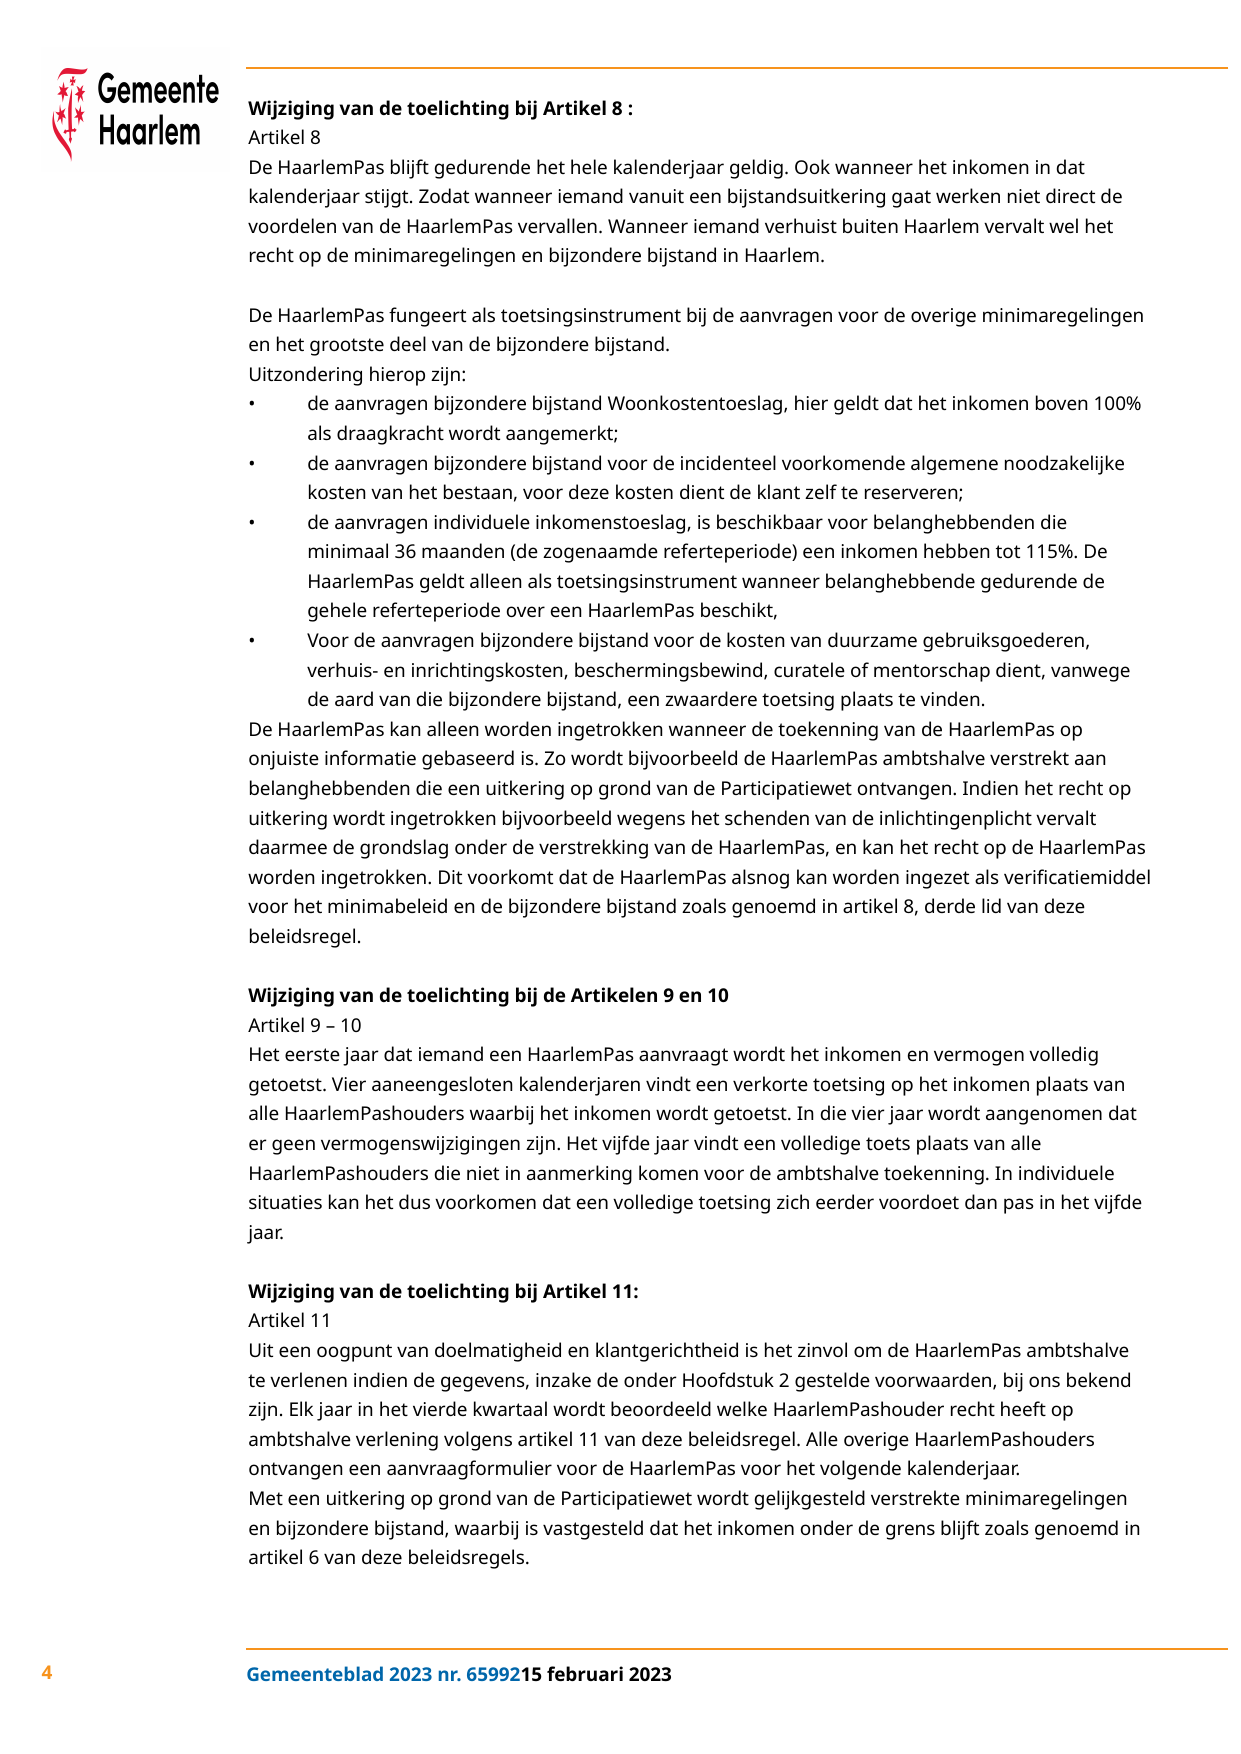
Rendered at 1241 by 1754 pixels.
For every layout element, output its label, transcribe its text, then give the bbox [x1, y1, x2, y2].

text Artikel 11 [248, 1308, 1152, 1333]
list de aanvragen individuele inkomenstoeslag, is beschikbaar voor belanghebbenden die minimaal 36 maanden (de zogenaamde referteperiode) een inkomen hebben tot 115%. De HaarlemPas geldt alleen als toetsingsinstrument wanneer belanghebbende gedurende de gehele referteperiode over een HaarlemPas beschikt, [248, 509, 1152, 623]
text Artikel 8 [248, 124, 1152, 150]
list de aanvragen bijzondere bijstand voor de incidenteel voorkomende algemene noodzakelijke kosten van het bestaan, voor deze kosten dient de klant zelf te reserveren; [248, 450, 1152, 505]
text De HaarlemPas fungeert als toetsingsinstrument bij de aanvragen voor de overige minimaregelingen en het grootste deel van de bijzondere bijstand. [248, 302, 1152, 357]
text De HaarlemPas kan alleen worden ingetrokken wanneer de toekenning van de HaarlemPas op onjuiste informatie gebaseerd is. Zo wordt bijvoorbeeld de HaarlemPas ambtshalve verstrekt aan belanghebbenden die een uitkering op grond van de Participatiewet ontvangen. Indien het recht op uitkering wordt ingetrokken bijvoorbeeld wegens het schenden van de inlichtingenplicht vervalt daarmee de grondslag onder de verstrekking van de HaarlemPas, en kan het recht op de HaarlemPas worden ingetrokken. Dit voorkomt dat de HaarlemPas alsnog kan worden ingezet als verificatiemiddel voor het minimabeleid en de bijzondere bijstand zoals genoemd in artikel 8, derde lid van deze beleidsregel. [248, 716, 1152, 949]
text Uit een oogpunt van doelmatigheid en klantgerichtheid is het zinvol om de HaarlemPas ambtshalve te verlenen indien de gegevens, inzake de onder Hoofdstuk 2 gestelde voorwaarden, bij ons bekend zijn. Elk jaar in het vierde kwartaal wordt beoordeeld welke HaarlemPashouder recht heeft op ambtshalve verlening volgens artikel 11 van deze beleidsregel. Alle overige HaarlemPashouders ontvangen een aanvraagformulier voor de HaarlemPas voor het volgende kalenderjaar. [248, 1337, 1152, 1481]
list de aanvragen bijzondere bijstand Woonkostentoeslag, hier geldt dat het inkomen boven 100% als draagkracht wordt aangemerkt; [248, 391, 1152, 446]
text Artikel 9 – 10 [248, 1012, 1152, 1038]
text Wijziging van de toelichting bij de Artikelen 9 en 10 [248, 982, 1152, 1008]
text Met een uitkering op grond van de Participatiewet wordt gelijkgesteld verstrekte minimaregelingen en bijzondere bijstand, waarbij is vastgesteld dat het inkomen onder de grens blijft zoals genoemd in artikel 6 van deze beleidsregels. [248, 1485, 1152, 1570]
text Wijziging van de toelichting bij Artikel 8 : [248, 95, 1152, 121]
text De HaarlemPas blijft gedurende het hele kalenderjaar geldig. Ook wanneer het inkomen in dat kalenderjaar stijgt. Zodat wanneer iemand vanuit een bijstandsuitkering gaat werken niet direct de voordelen van de HaarlemPas vervallen. Wanneer iemand verhuist buiten Haarlem vervalt wel het recht op de minimaregelingen en bijzondere bijstand in Haarlem. [248, 154, 1152, 268]
picture [41, 47, 231, 172]
text Wijziging van de toelichting bij Artikel 11: [248, 1278, 1152, 1304]
text Het eerste jaar dat iemand een HaarlemPas aanvraagt wordt het inkomen en vermogen volledig getoetst. Vier aaneengesloten kalenderjaren vindt een verkorte toetsing op het inkomen plaats van alle HaarlemPashouders waarbij het inkomen wordt getoetst. In die vier jaar wordt aangenomen dat er geen vermogenswijzigingen zijn. Het vijfde jaar vindt een volledige toets plaats van alle HaarlemPashouders die niet in aanmerking komen voor de ambtshalve toekenning. In individuele situaties kan het dus voorkomen dat een volledige toetsing zich eerder voordoet dan pas in het vijfde jaar. [248, 1041, 1152, 1245]
list Voor de aanvragen bijzondere bijstand voor de kosten van duurzame gebruiksgoederen, verhuis- en inrichtingskosten, beschermingsbewind, curatele of mentorschap dient, vanwege de aard van die bijzondere bijstand, een zwaardere toetsing plaats te vinden. [248, 627, 1152, 712]
text Uitzondering hierop zijn: [248, 361, 1152, 387]
